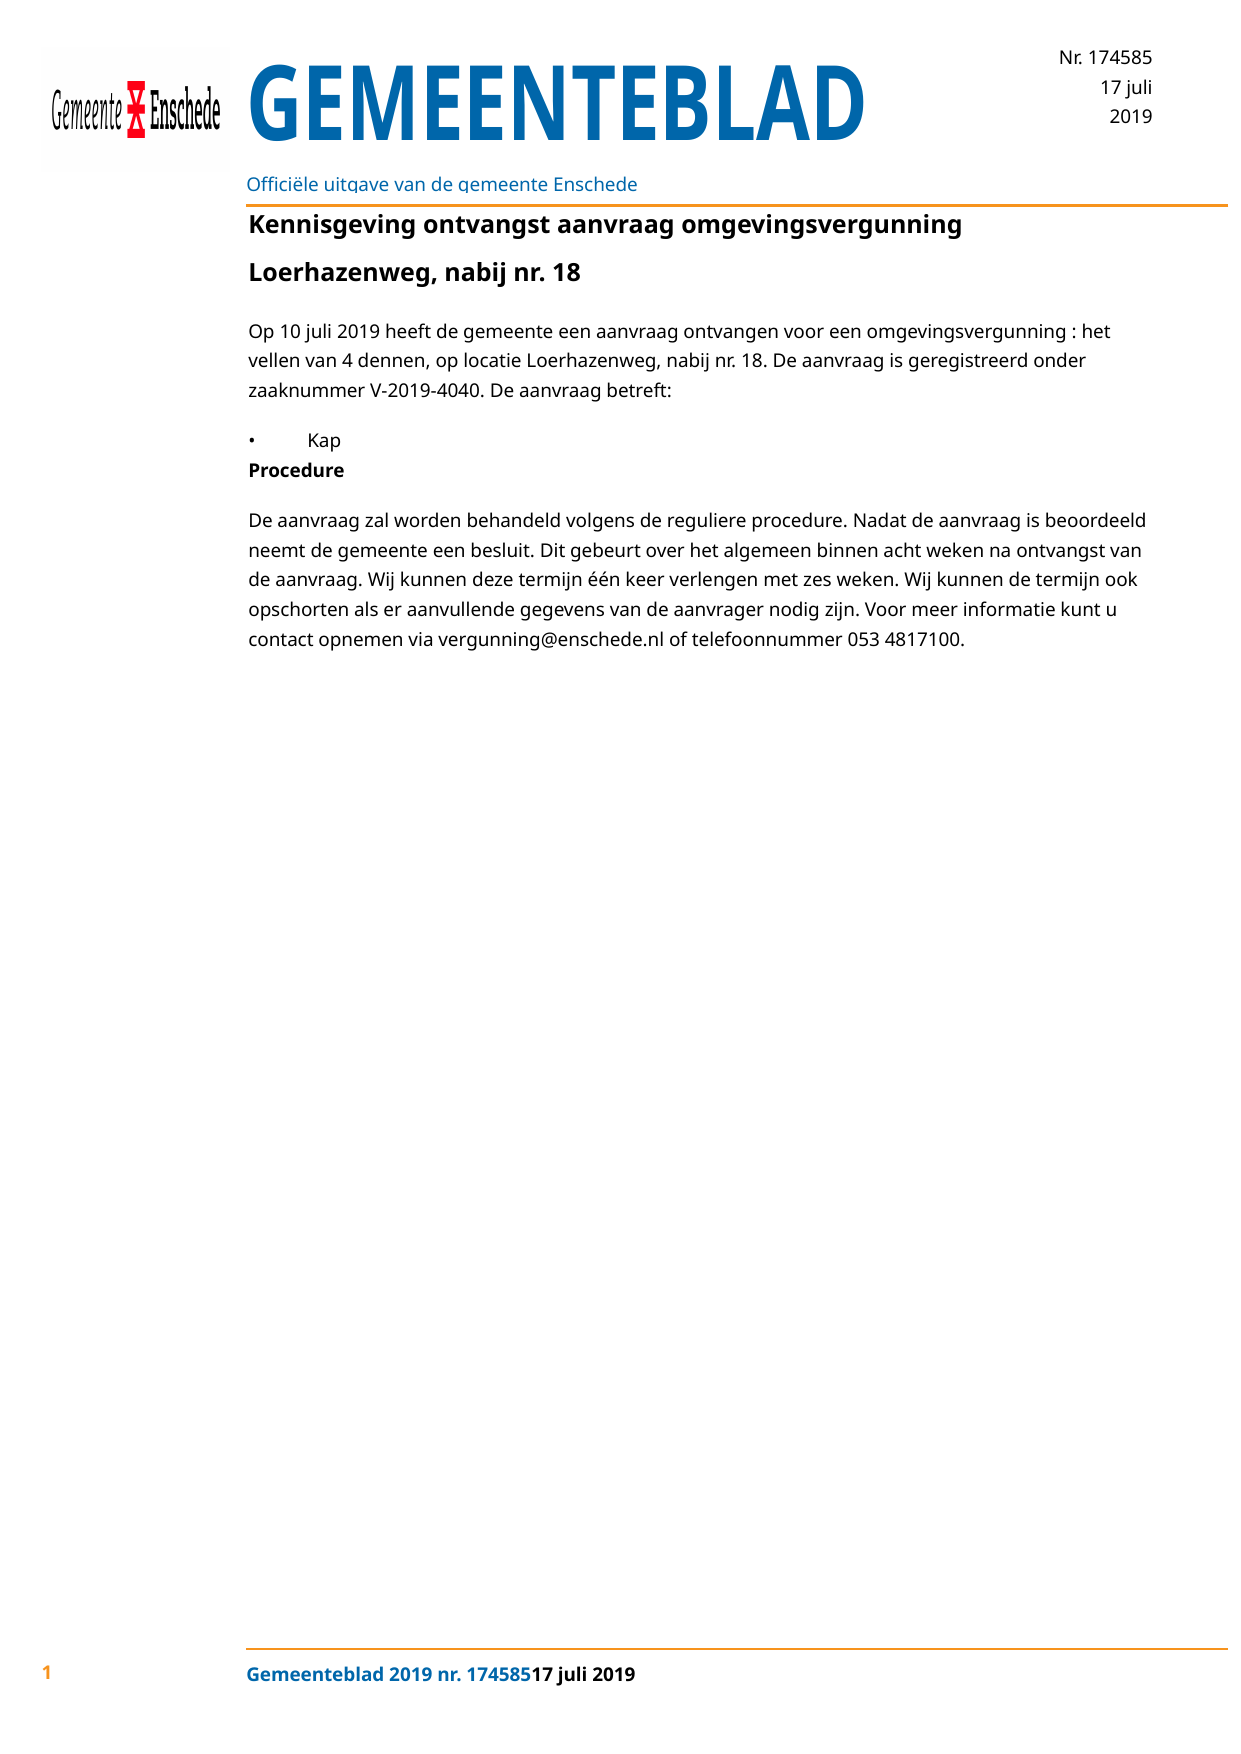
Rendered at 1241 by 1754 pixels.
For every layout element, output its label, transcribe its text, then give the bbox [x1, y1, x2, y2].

text Kennisgeving ontvangst aanvraag omgevingsvergunning Loerhazenweg, nabij nr. 18 [248, 207, 1152, 288]
text De aanvraag zal worden behandeld volgens de reguliere procedure. Nadat de aanvraag is beoordeeld neemt de gemeente een besluit. Dit gebeurt over het algemeen binnen acht weken na ontvangst van de aanvraag. Wij kunnen deze termijn één keer verlengen met zes weken. Wij kunnen de termijn ook opschorten als er aanvullende gegevens van de aanvrager nodig zijn. Voor meer informatie kunt u contact opnemen via vergunning@enschede.nl of telefoonnummer 053 4817100. [248, 507, 1152, 652]
text Op 10 juli 2019 heeft de gemeente een aanvraag ontvangen voor een omgevingsvergunning : het vellen van 4 dennen, op locatie Loerhazenweg, nabij nr. 18. De aanvraag is geregistreerd onder zaaknummer V-2019-4040. De aanvraag betreft: [248, 318, 1152, 403]
list Kap [248, 427, 1152, 453]
picture [41, 47, 231, 172]
text Procedure [248, 457, 1152, 483]
